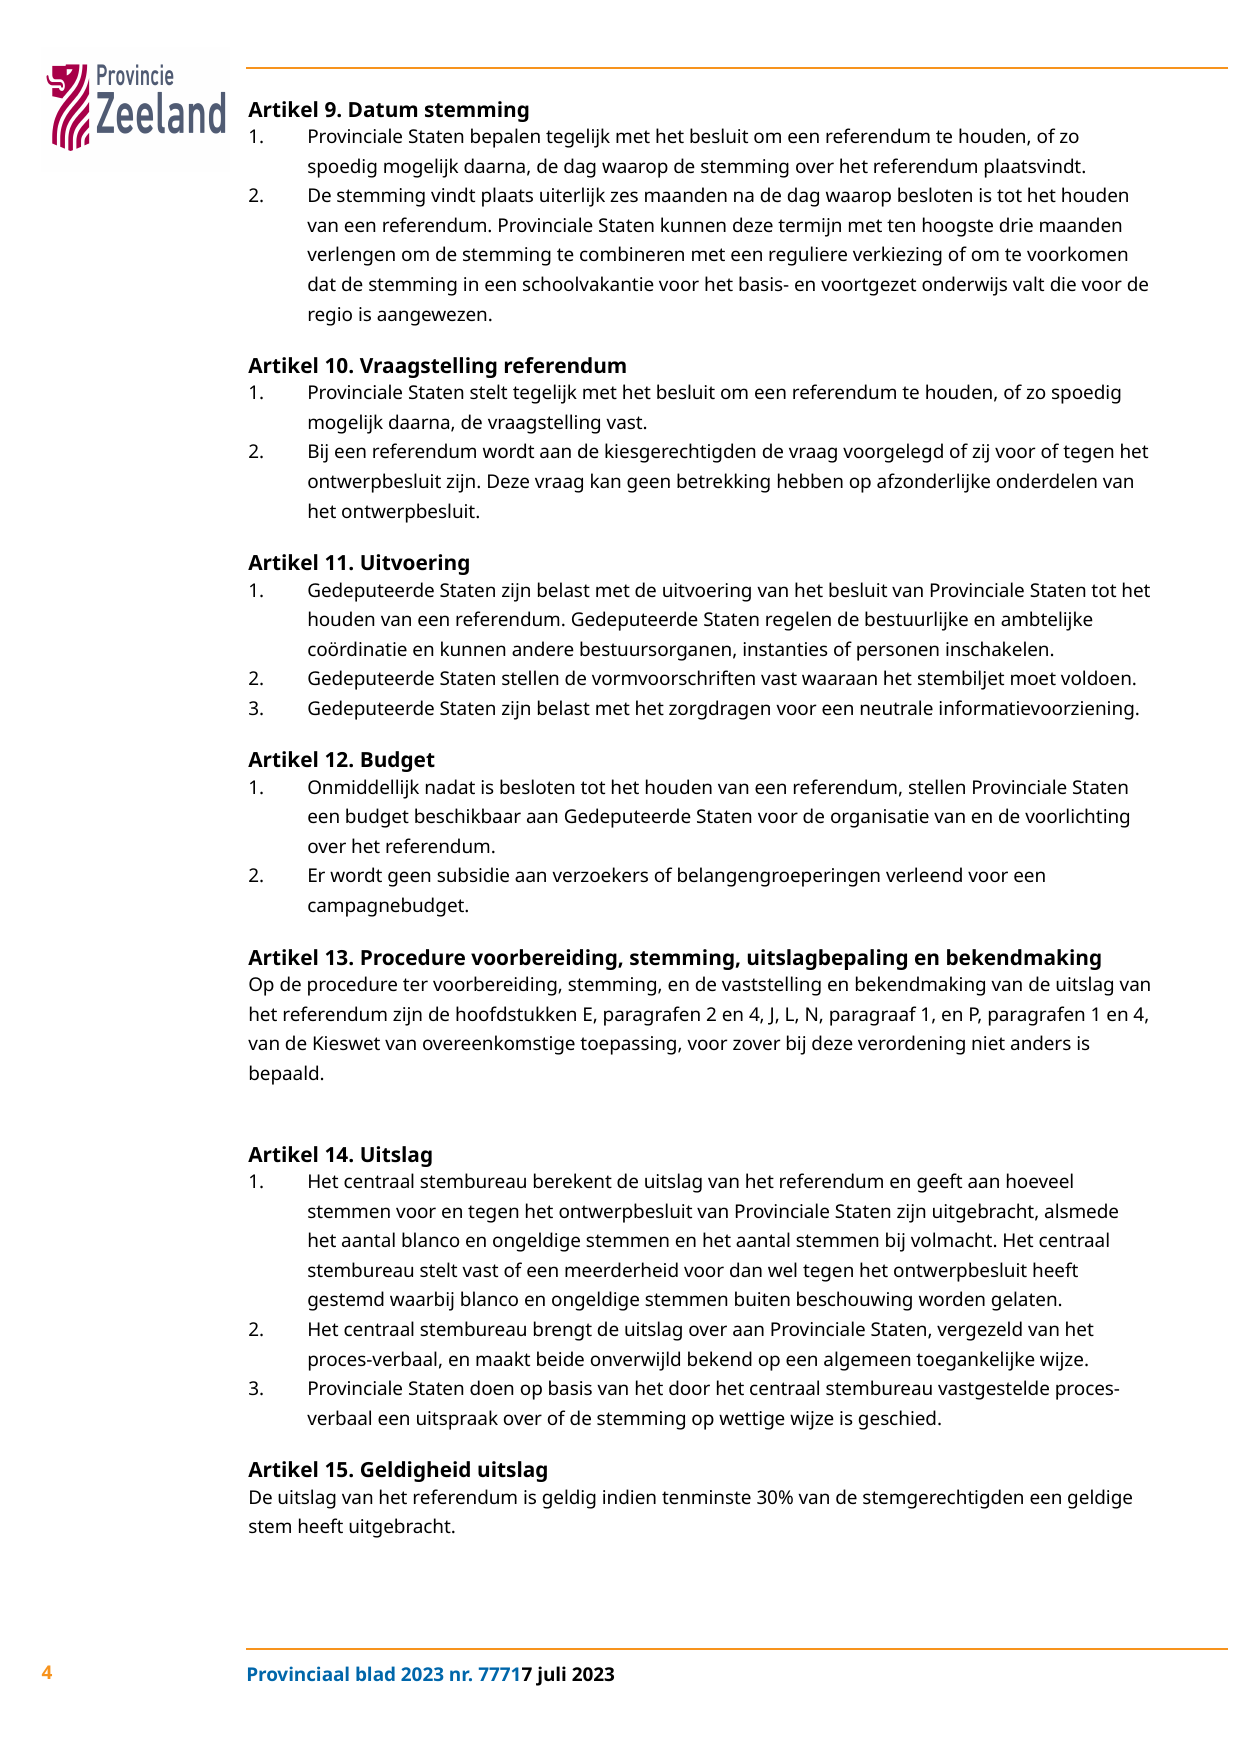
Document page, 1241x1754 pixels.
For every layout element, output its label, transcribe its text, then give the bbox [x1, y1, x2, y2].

text Artikel 14. Uitslag [248, 1140, 1152, 1168]
list Bij een referendum wordt aan de kiesgerechtigden de vraag voorgelegd of zij voor of tegen het ontwerpbesluit zijn. Deze vraag kan geen betrekking hebben op afzonderlijke onderdelen van het ontwerpbesluit. [248, 439, 1152, 524]
list Gedeputeerde Staten zijn belast met het zorgdragen voor een neutrale informatievoorziening. [248, 695, 1152, 721]
text Artikel 13. Procedure voorbereiding, stemming, uitslagbepaling en bekendmaking [248, 943, 1152, 971]
text Artikel 12. Budget [248, 746, 1152, 774]
picture [41, 47, 231, 172]
list Het centraal stembureau brengt de uitslag over aan Provinciale Staten, vergezeld van het proces-verbaal, en maakt beide onverwijld bekend op een algemeen toegankelijke wijze. [248, 1316, 1152, 1372]
list Het centraal stembureau berekent de uitslag van het referendum en geeft aan hoeveel stemmen voor en tegen het ontwerpbesluit van Provinciale Staten zijn uitgebracht, alsmede het aantal blanco en ongeldige stemmen en het aantal stemmen bij volmacht. Het centraal stembureau stelt vast of een meerderheid voor dan wel tegen het ontwerpbesluit heeft gestemd waarbij blanco en ongeldige stemmen buiten beschouwing worden gelaten. [248, 1168, 1152, 1312]
list Provinciale Staten doen op basis van het door het centraal stembureau vastgestelde proces-verbaal een uitspraak over of de stemming op wettige wijze is geschied. [248, 1375, 1152, 1431]
text Artikel 11. Uitvoering [248, 548, 1152, 577]
text Artikel 15. Geldigheid uitslag [248, 1455, 1152, 1484]
list Gedeputeerde Staten zijn belast met de uitvoering van het besluit van Provinciale Staten tot het houden van een referendum. Gedeputeerde Staten regelen de bestuurlijke en ambtelijke coördinatie en kunnen andere bestuursorganen, instanties of personen inschakelen. [248, 577, 1152, 662]
list Provinciale Staten stelt tegelijk met het besluit om een referendum te houden, of zo spoedig mogelijk daarna, de vraagstelling vast. [248, 379, 1152, 435]
list De stemming vindt plaats uiterlijk zes maanden na de dag waarop besloten is tot het houden van een referendum. Provinciale Staten kunnen deze termijn met ten hoogste drie maanden verlengen om de stemming te combineren met een reguliere verkiezing of om te voorkomen dat de stemming in een schoolvakantie voor het basis- en voortgezet onderwijs valt die voor de regio is aangewezen. [248, 182, 1152, 326]
text Artikel 10. Vraagstelling referendum [248, 351, 1152, 379]
text De uitslag van het referendum is geldig indien tenminste 30% van de stemgerechtigden een geldige stem heeft uitgebracht. [248, 1484, 1152, 1539]
text Op de procedure ter voorbereiding, stemming, en de vaststelling en bekendmaking van de uitslag van het referendum zijn de hoofdstukken E, paragrafen 2 en 4, J, L, N, paragraaf 1, en P, paragrafen 1 en 4, van de Kieswet van overeenkomstige toepassing, voor zover bij deze verordening niet anders is bepaald. [248, 971, 1152, 1086]
list Er wordt geen subsidie aan verzoekers of belangengroeperingen verleend voor een campagnebudget. [248, 863, 1152, 918]
list Gedeputeerde Staten stellen de vormvoorschriften vast waaraan het stembiljet moet voldoen. [248, 666, 1152, 691]
list Onmiddellijk nadat is besloten tot het houden van een referendum, stellen Provinciale Staten een budget beschikbaar aan Gedeputeerde Staten voor de organisatie van en de voorlichting over het referendum. [248, 774, 1152, 859]
list Provinciale Staten bepalen tegelijk met het besluit om een referendum te houden, of zo spoedig mogelijk daarna, de dag waarop de stemming over het referendum plaatsvindt. [248, 123, 1152, 178]
text Artikel 9. Datum stemming [248, 95, 1152, 123]
